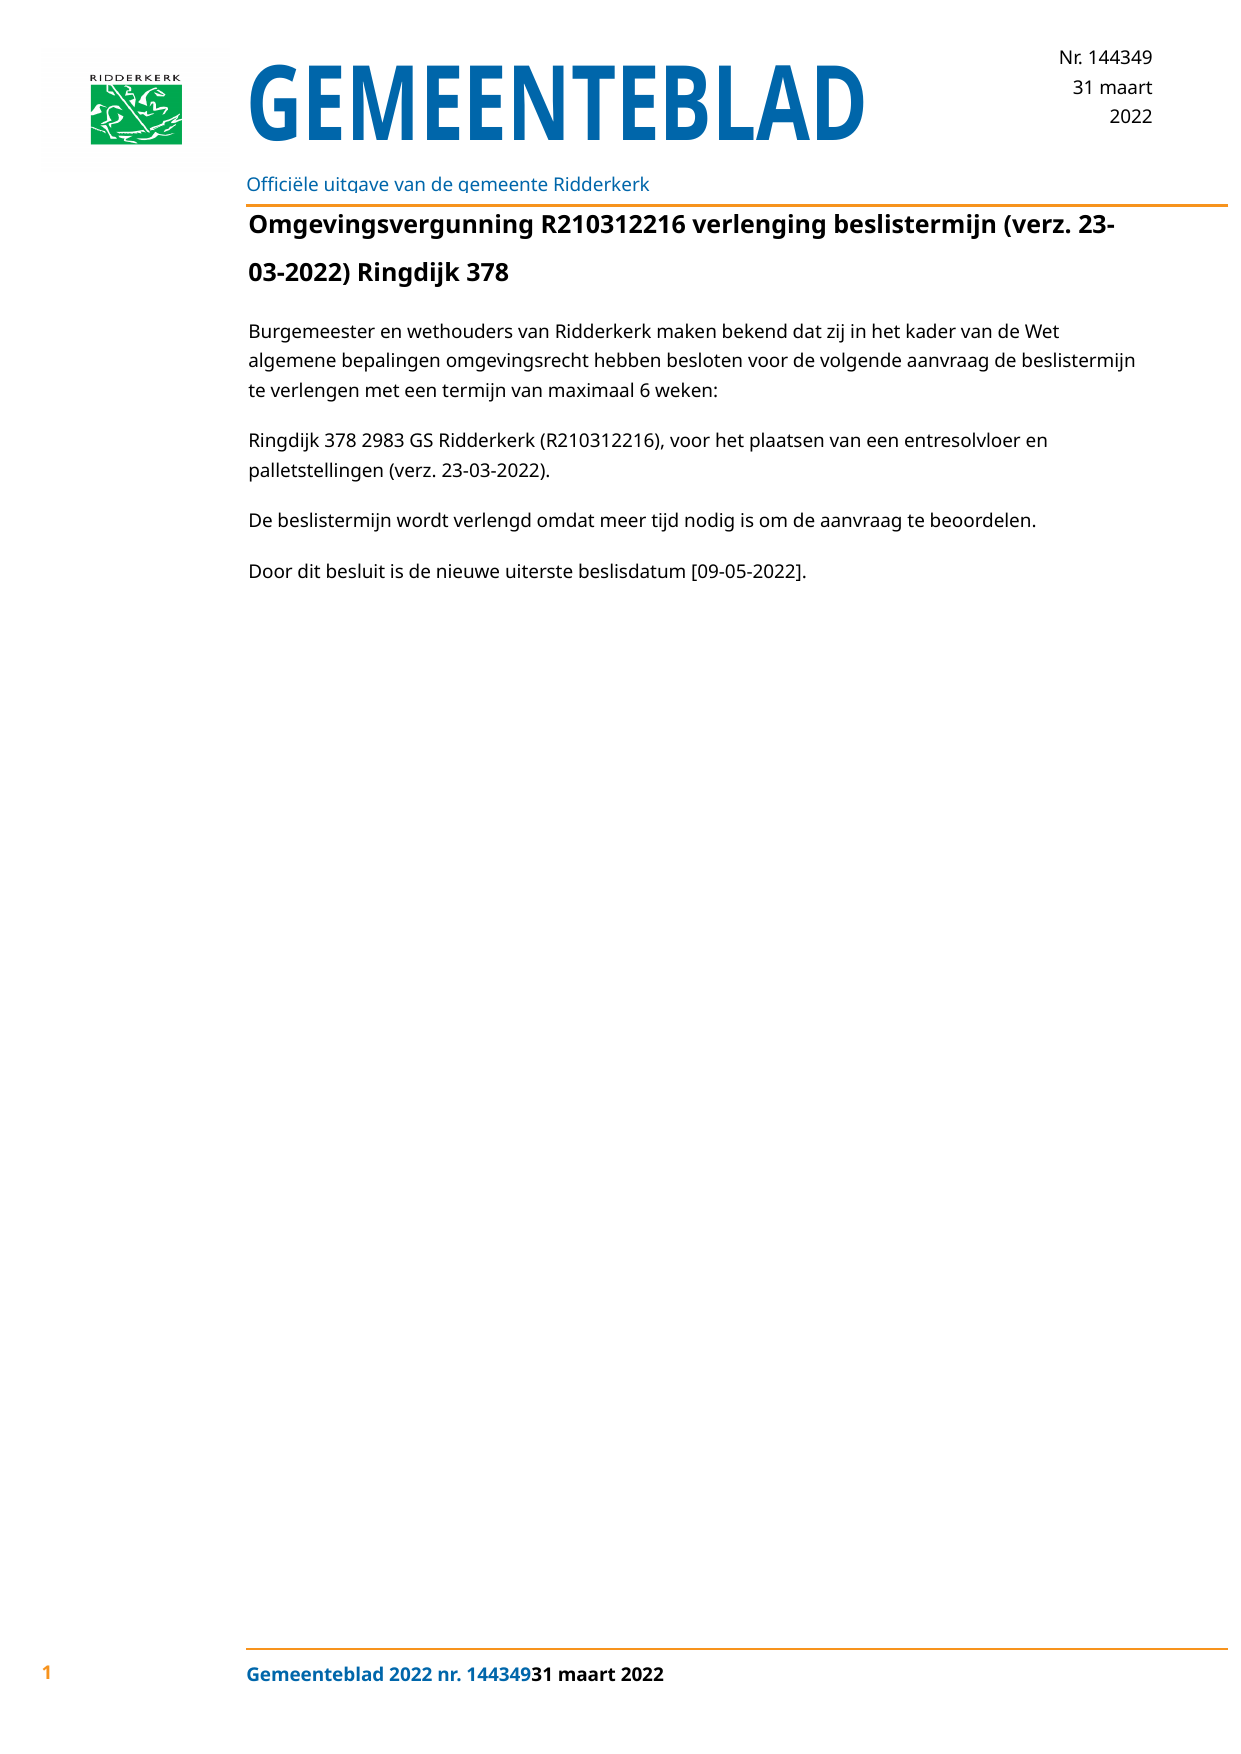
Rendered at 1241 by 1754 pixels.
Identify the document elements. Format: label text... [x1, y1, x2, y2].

picture [41, 47, 231, 172]
text Burgemeester en wethouders van Ridderkerk maken bekend dat zij in het kader van de Wet algemene bepalingen omgevingsrecht hebben besloten voor de volgende aanvraag de beslistermijn te verlengen met een termijn van maximaal 6 weken: [248, 318, 1152, 403]
text Omgevingsvergunning R210312216 verlenging beslistermijn (verz. 23-03-2022) Ringdijk 378 [248, 207, 1152, 288]
text Door dit besluit is de nieuwe uiterste beslisdatum [09-05-2022]. [248, 558, 1152, 584]
text De beslistermijn wordt verlengd omdat meer tijd nodig is om de aanvraag te beoordelen. [248, 507, 1152, 533]
text Ringdijk 378 2983 GS Ridderkerk (R210312216), voor het plaatsen van een entresolvloer en palletstellingen (verz. 23-03-2022). [248, 427, 1152, 483]
